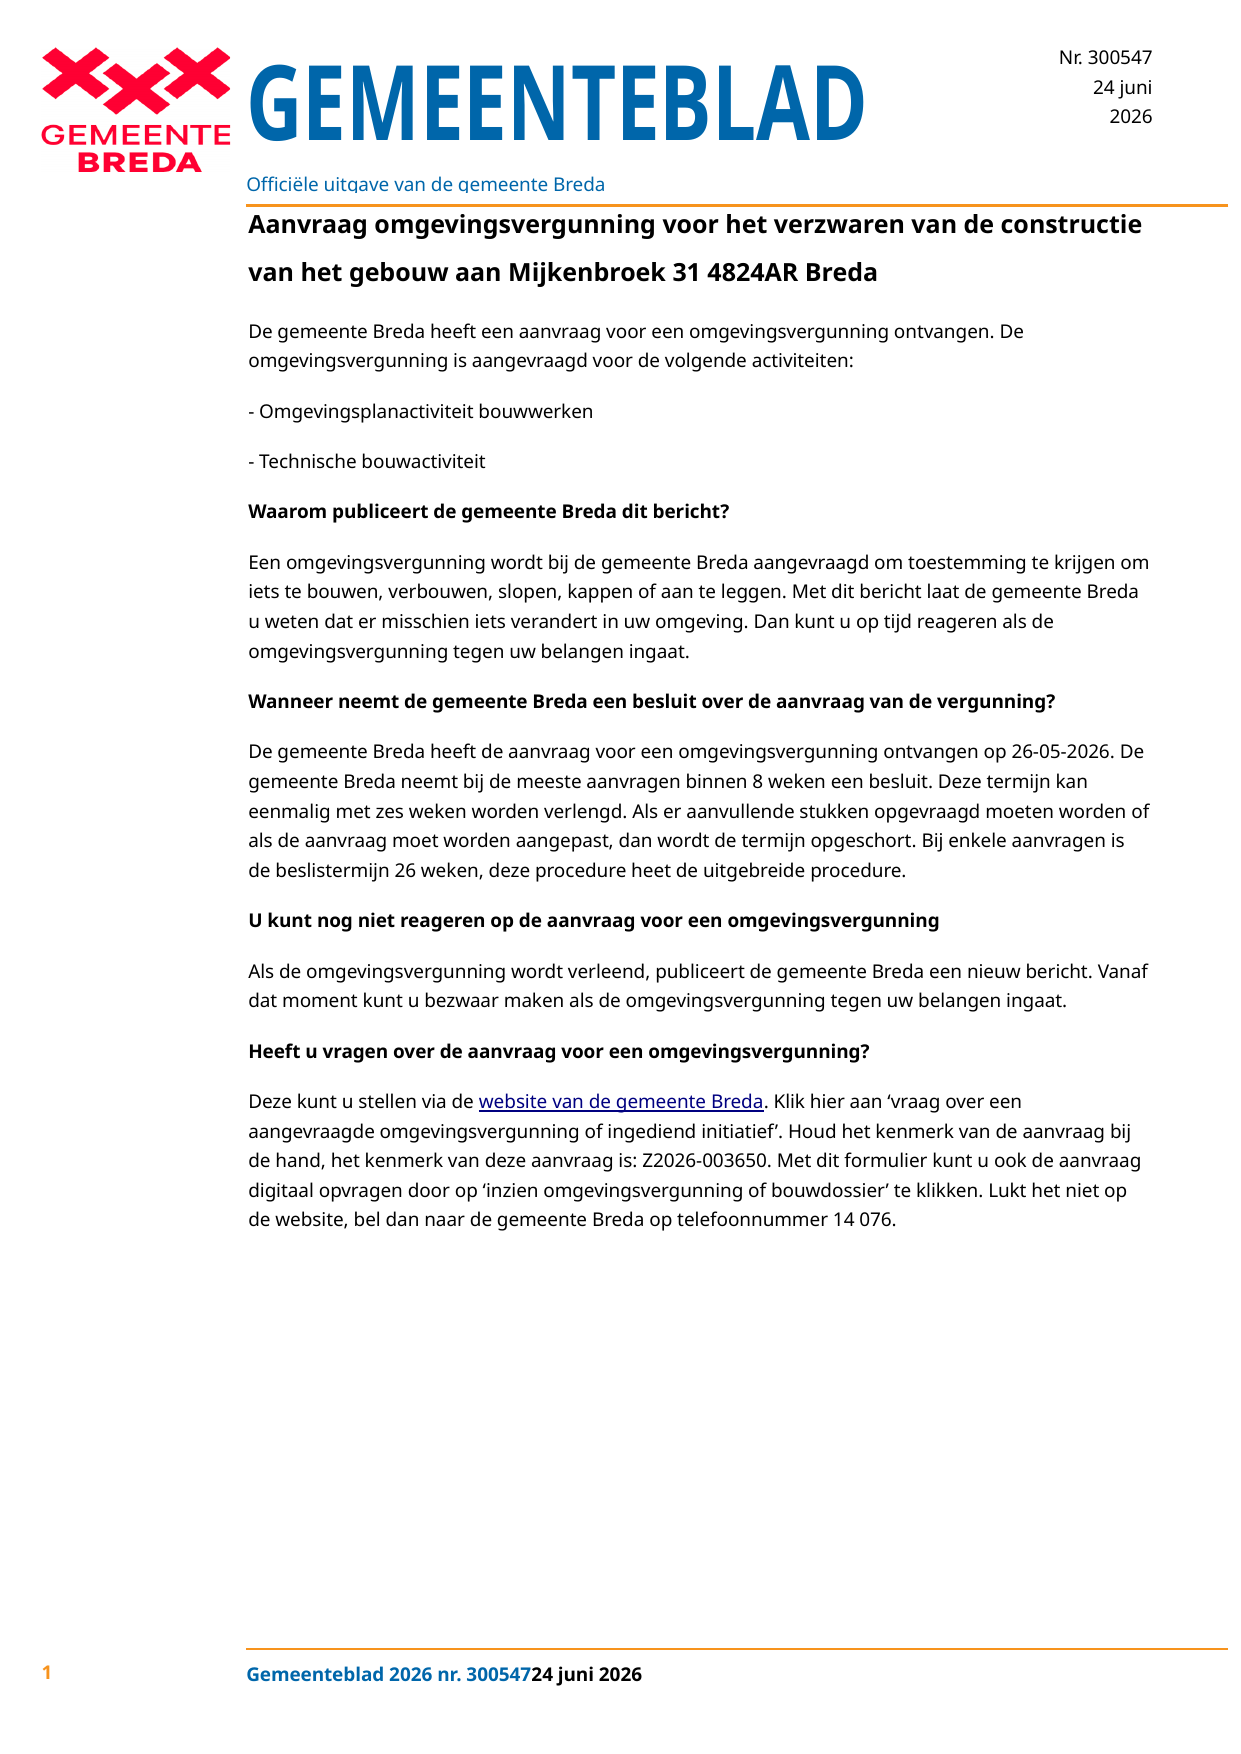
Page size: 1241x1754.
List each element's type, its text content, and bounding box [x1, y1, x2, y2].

text Heeft u vragen over de aanvraag voor een omgevingsvergunning? [248, 1038, 1152, 1064]
text De gemeente Breda heeft een aanvraag voor een omgevingsvergunning ontvangen. De omgevingsvergunning is aangevraagd voor de volgende activiteiten: [248, 318, 1152, 373]
text Waarom publiceert de gemeente Breda dit bericht? [248, 499, 1152, 524]
text - Technische bouwactiviteit [248, 448, 1152, 474]
text Aanvraag omgevingsvergunning voor het verzwaren van de constructie van het gebouw aan Mijkenbroek 31 4824AR Breda [248, 207, 1152, 288]
text Wanneer neemt de gemeente Breda een besluit over de aanvraag van de vergunning? [248, 688, 1152, 714]
text Een omgevingsvergunning wordt bij de gemeente Breda aangevraagd om toestemming te krijgen om iets te bouwen, verbouwen, slopen, kappen of aan te leggen. Met dit bericht laat de gemeente Breda u weten dat er misschien iets verandert in uw omgeving. Dan kunt u op tijd reageren als de omgevingsvergunning tegen uw belangen ingaat. [248, 549, 1152, 664]
text - Omgevingsplanactiviteit bouwwerken [248, 398, 1152, 424]
text Als de omgevingsvergunning wordt verleend, publiceert de gemeente Breda een nieuw bericht. Vanaf dat moment kunt u bezwaar maken als de omgevingsvergunning tegen uw belangen ingaat. [248, 958, 1152, 1013]
text Deze kunt u stellen via de website van de gemeente Breda. Klik hier aan ‘vraag over een aangevraagde omgevingsvergunning of ingediend initiatief’. Houd het kenmerk van de aanvraag bij de hand, het kenmerk van deze aanvraag is: Z2026-003650. Met dit formulier kunt u ook de aanvraag digitaal opvragen door op ‘inzien omgevingsvergunning of bouwdossier’ te klikken. Lukt het niet op de website, bel dan naar de gemeente Breda op telefoonnummer 14 076. [248, 1088, 1152, 1232]
picture [41, 47, 231, 172]
text De gemeente Breda heeft de aanvraag voor een omgevingsvergunning ontvangen op 26-05-2026. De gemeente Breda neemt bij de meeste aanvragen binnen 8 weken een besluit. Deze termijn kan eenmalig met zes weken worden verlengd. Als er aanvullende stukken opgevraagd moeten worden of als de aanvraag moet worden aangepast, dan wordt de termijn opgeschort. Bij enkele aanvragen is de beslistermijn 26 weken, deze procedure heet de uitgebreide procedure. [248, 739, 1152, 883]
text U kunt nog niet reageren op de aanvraag voor een omgevingsvergunning [248, 907, 1152, 933]
